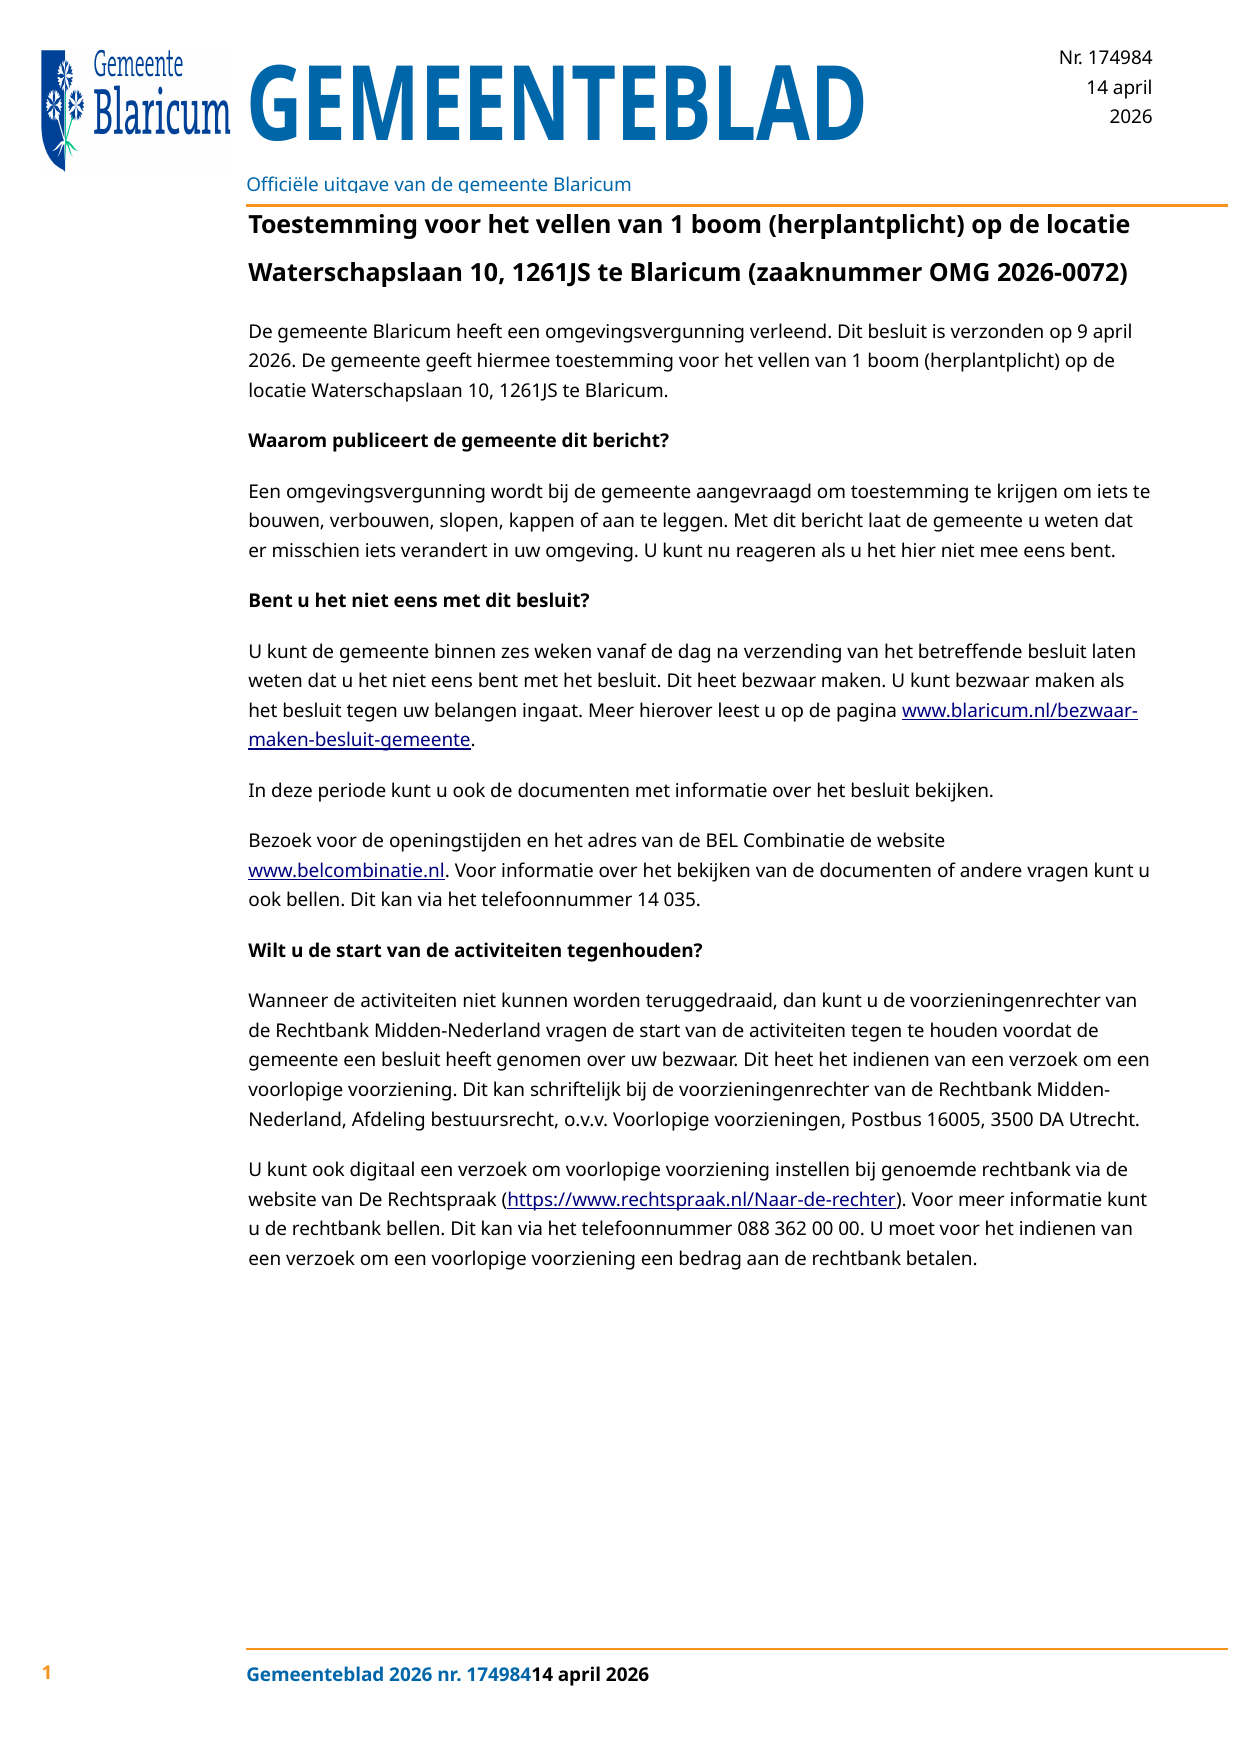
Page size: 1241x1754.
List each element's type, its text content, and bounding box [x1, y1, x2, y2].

text Bezoek voor de openingstijden en het adres van de BEL Combinatie de website www.belcombinatie.nl. Voor informatie over het bekijken van de documenten of andere vragen kunt u ook bellen. Dit kan via het telefoonnummer 14 035. [248, 827, 1152, 912]
text Wanneer de activiteiten niet kunnen worden teruggedraaid, dan kunt u de voorzieningenrechter van de Rechtbank Midden-Nederland vragen de start van de activiteiten tegen te houden voordat de gemeente een besluit heeft genomen over uw bezwaar. Dit heet het indienen van een verzoek om een voorlopige voorziening. Dit kan schriftelijk bij de voorzieningenrechter van de Rechtbank Midden-Nederland, Afdeling bestuursrecht, o.v.v. Voorlopige voorzieningen, Postbus 16005, 3500 DA Utrecht. [248, 987, 1152, 1132]
text U kunt de gemeente binnen zes weken vanaf de dag na verzending van het betreffende besluit laten weten dat u het niet eens bent met het besluit. Dit heet bezwaar maken. U kunt bezwaar maken als het besluit tegen uw belangen ingaat. Meer hierover leest u op de pagina www.blaricum.nl/bezwaar-maken-besluit-gemeente. [248, 638, 1152, 752]
text U kunt ook digitaal een verzoek om voorlopige voorziening instellen bij genoemde rechtbank via de website van De Rechtspraak (https://www.rechtspraak.nl/Naar-de-rechter). Voor meer informatie kunt u de rechtbank bellen. Dit kan via het telefoonnummer 088 362 00 00. U moet voor het indienen van een verzoek om een voorlopige voorziening een bedrag aan de rechtbank betalen. [248, 1156, 1152, 1271]
text Wilt u de start van de activiteiten tegenhouden? [248, 937, 1152, 963]
text De gemeente Blaricum heeft een omgevingsvergunning verleend. Dit besluit is verzonden op 9 april 2026. De gemeente geeft hiermee toestemming voor het vellen van 1 boom (herplantplicht) op de locatie Waterschapslaan 10, 1261JS te Blaricum. [248, 318, 1152, 403]
text Waarom publiceert de gemeente dit bericht? [248, 427, 1152, 453]
text Toestemming voor het vellen van 1 boom (herplantplicht) op de locatie Waterschapslaan 10, 1261JS te Blaricum (zaaknummer OMG 2026-0072) [248, 207, 1152, 288]
text Een omgevingsvergunning wordt bij de gemeente aangevraagd om toestemming te krijgen om iets te bouwen, verbouwen, slopen, kappen of aan te leggen. Met dit bericht laat de gemeente u weten dat er misschien iets verandert in uw omgeving. U kunt nu reageren als u het hier niet mee eens bent. [248, 478, 1152, 563]
text Bent u het niet eens met dit besluit? [248, 587, 1152, 613]
picture [41, 47, 231, 172]
text In deze periode kunt u ook de documenten met informatie over het besluit bekijken. [248, 777, 1152, 803]
